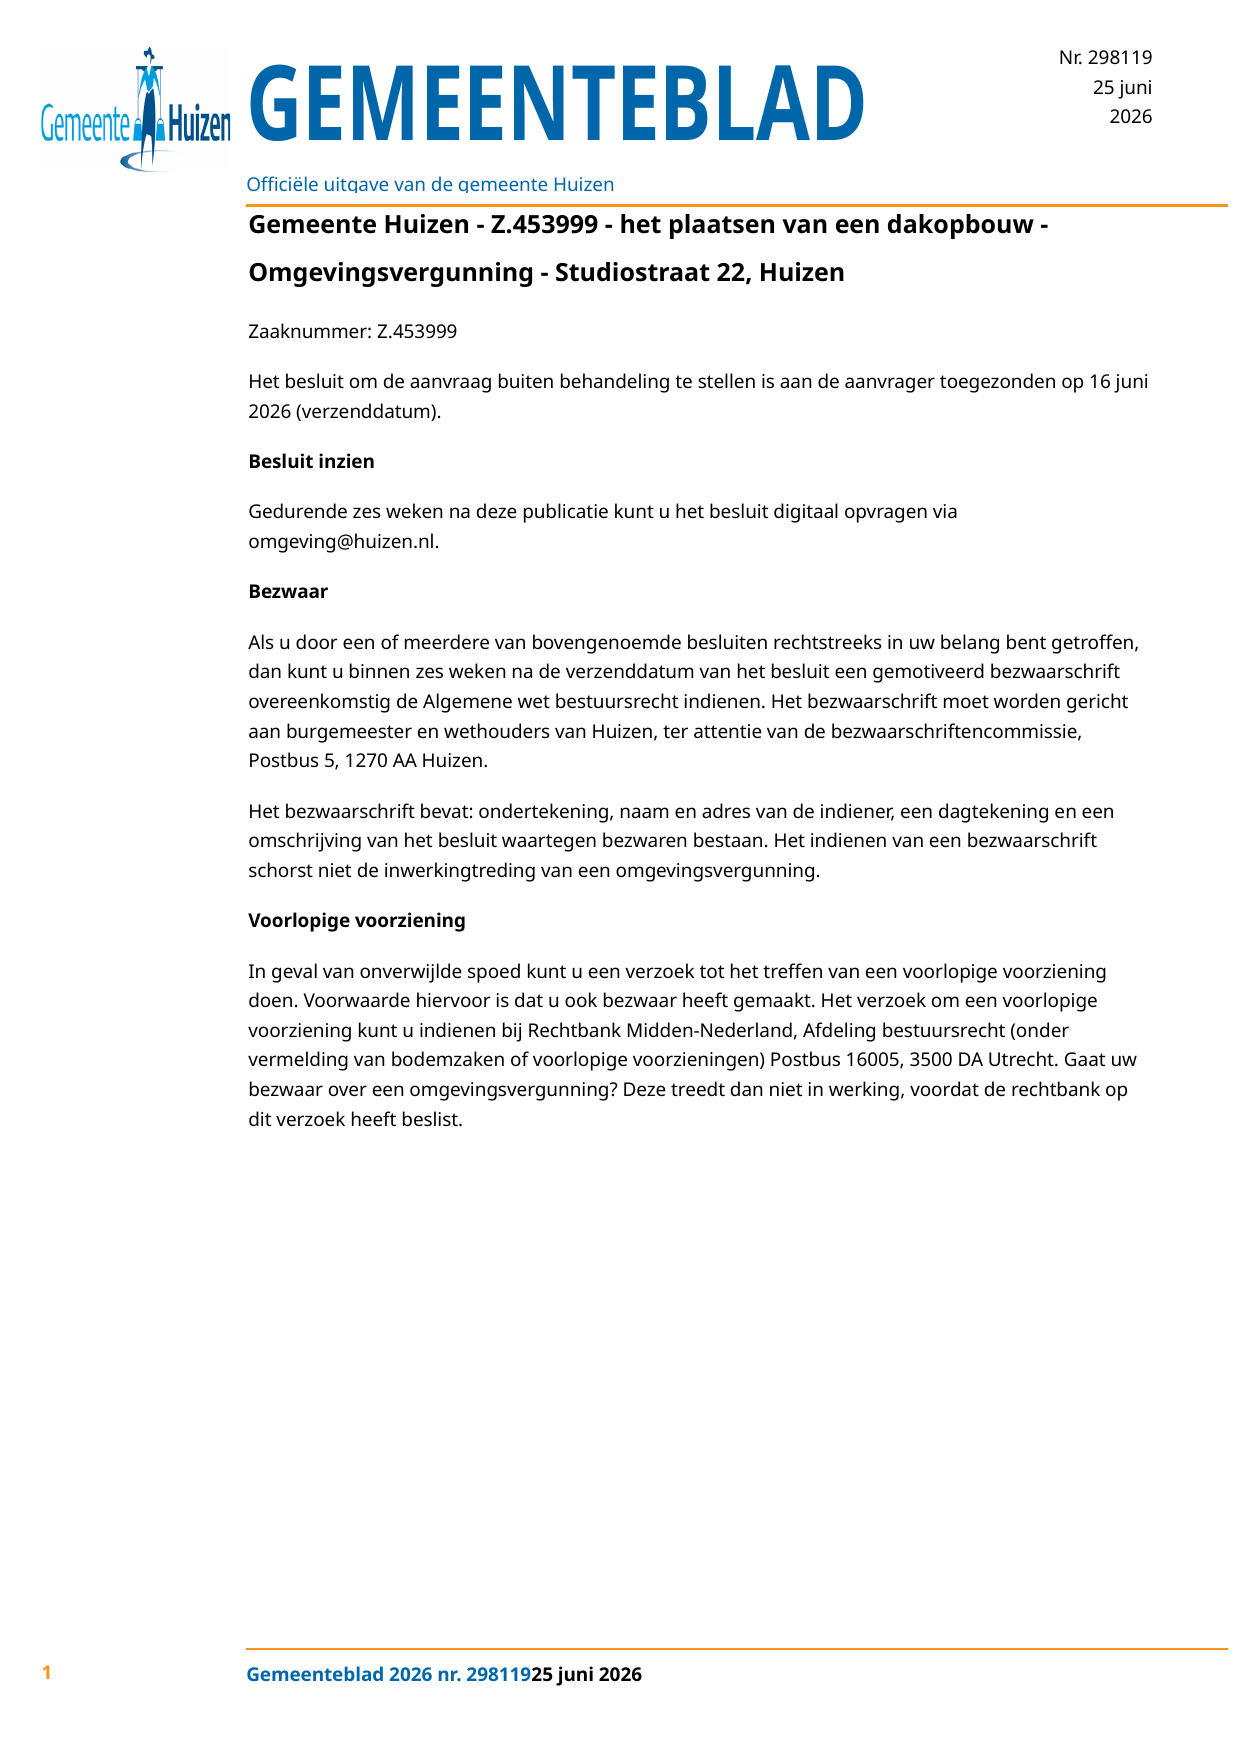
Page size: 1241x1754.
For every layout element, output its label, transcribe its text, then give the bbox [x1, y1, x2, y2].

text Gemeente Huizen - Z.453999 - het plaatsen van een dakopbouw - Omgevingsvergunning - Studiostraat 22, Huizen [248, 207, 1152, 288]
text Gedurende zes weken na deze publicatie kunt u het besluit digitaal opvragen via omgeving@huizen.nl. [248, 499, 1152, 554]
text Besluit inzien [248, 448, 1152, 474]
picture [41, 47, 231, 172]
text In geval van onverwijlde spoed kunt u een verzoek tot het treffen van een voorlopige voorziening doen. Voorwaarde hiervoor is dat u ook bezwaar heeft gemaakt. Het verzoek om een voorlopige voorziening kunt u indienen bij Rechtbank Midden-Nederland, Afdeling bestuursrecht (onder vermelding van bodemzaken of voorlopige voorzieningen) Postbus 16005, 3500 DA Utrecht. Gaat uw bezwaar over een omgevingsvergunning? Deze treedt dan niet in werking, voordat de rechtbank op dit verzoek heeft beslist. [248, 958, 1152, 1132]
text Het besluit om de aanvraag buiten behandeling te stellen is aan de aanvrager toegezonden op 16 juni 2026 (verzenddatum). [248, 368, 1152, 424]
text Het bezwaarschrift bevat: ondertekening, naam en adres van de indiener, een dagtekening en een omschrijving van het besluit waartegen bezwaren bestaan. Het indienen van een bezwaarschrift schorst niet de inwerkingtreding van een omgevingsvergunning. [248, 798, 1152, 883]
text Voorlopige voorziening [248, 907, 1152, 933]
text Als u door een of meerdere van bovengenoemde besluiten rechtstreeks in uw belang bent getroffen, dan kunt u binnen zes weken na de verzenddatum van het besluit een gemotiveerd bezwaarschrift overeenkomstig de Algemene wet bestuursrecht indienen. Het bezwaarschrift moet worden gericht aan burgemeester en wethouders van Huizen, ter attentie van de bezwaarschriftencommissie, Postbus 5, 1270 AA Huizen. [248, 629, 1152, 773]
text Bezwaar [248, 579, 1152, 604]
text Zaaknummer: Z.453999 [248, 318, 1152, 344]
